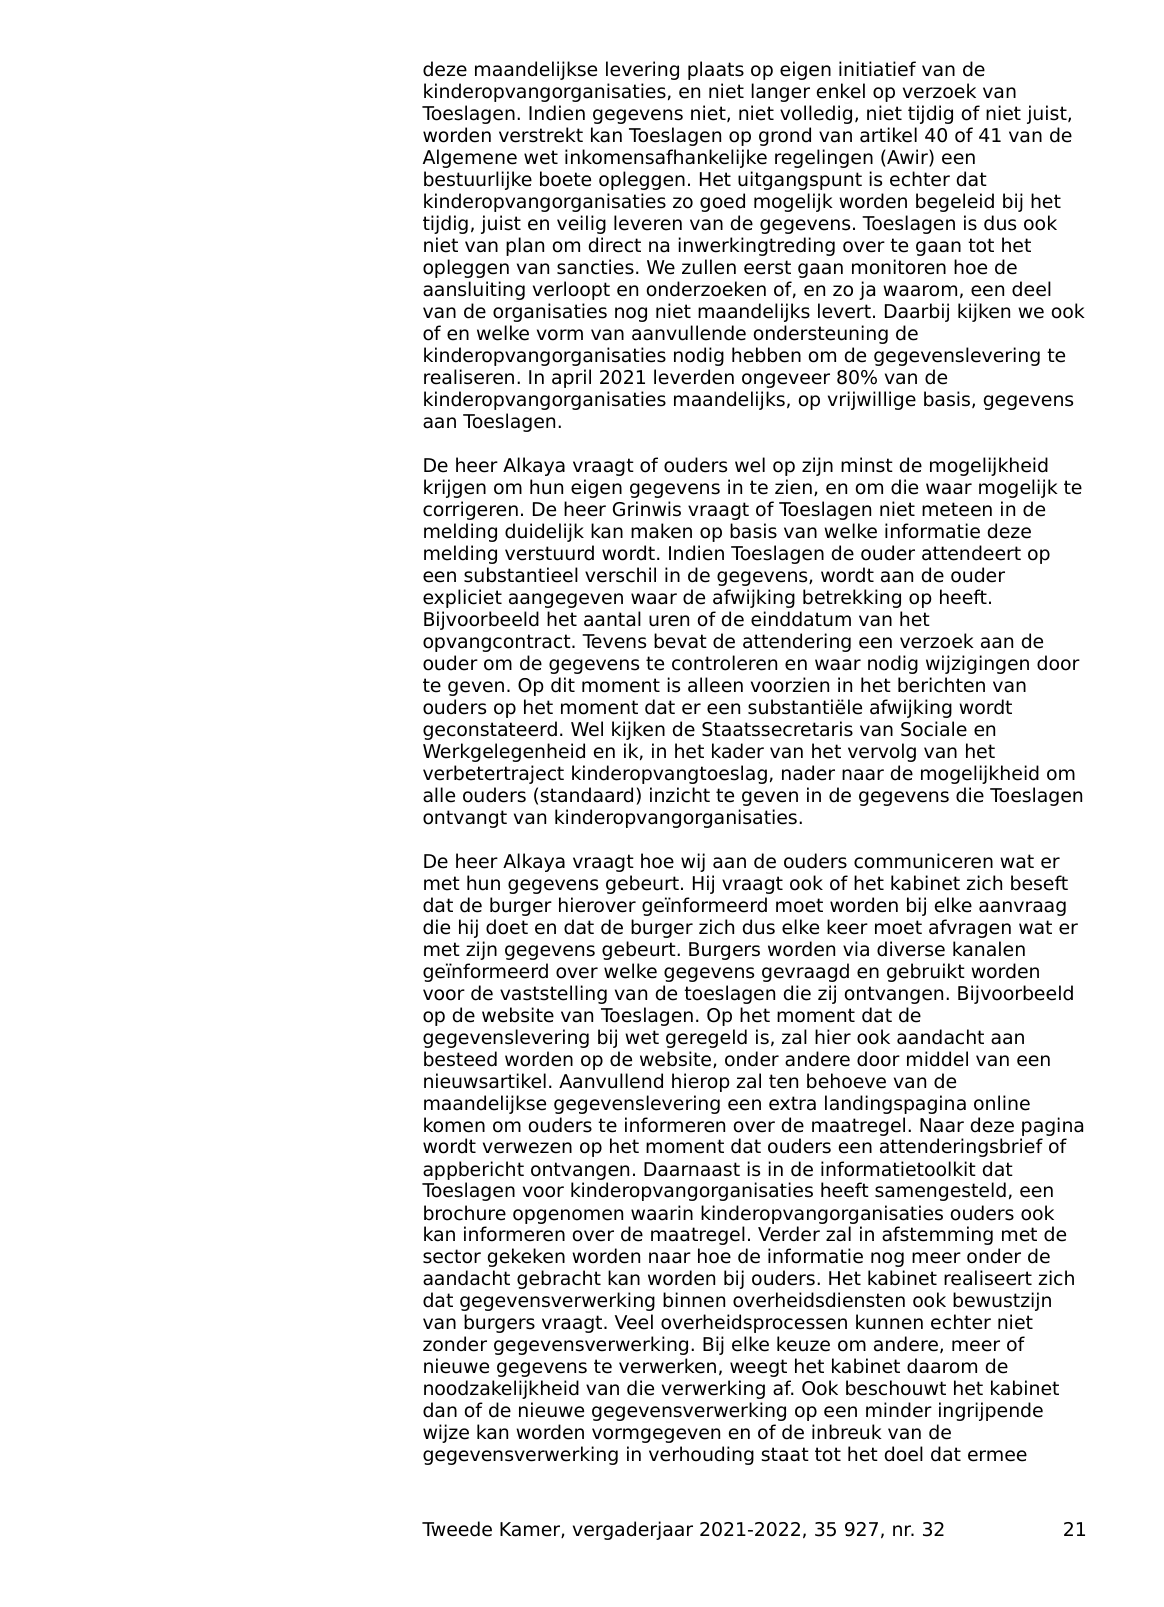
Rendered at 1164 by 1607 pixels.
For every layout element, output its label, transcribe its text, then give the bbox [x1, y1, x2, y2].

text De heer Alkaya vraagt hoe wij aan de ouders communiceren wat er met hun gegevens gebeurt. Hij vraagt ook of het kabinet zich beseft dat de burger hierover geïnformeerd moet worden bij elke aanvraag die hij doet en dat de burger zich dus elke keer moet afvragen wat er met zijn gegevens gebeurt. Burgers worden via diverse kanalen geïnformeerd over welke gegevens gevraagd en gebruikt worden voor de vaststelling van de toeslagen die zij ontvangen. Bijvoorbeeld op de website van Toeslagen. Op het moment dat de gegevenslevering bij wet geregeld is, zal hier ook aandacht aan besteed worden op de website, onder andere door middel van een nieuwsartikel. Aanvullend hierop zal ten behoeve van de maandelijkse gegevenslevering een extra landingspagina online komen om ouders te informeren over de maatregel. Naar deze pagina wordt verwezen op het moment dat ouders een attenderingsbrief of appbericht ontvangen. Daarnaast is in de informatietoolkit dat Toeslagen voor kinderopvangorganisaties heeft samengesteld, een brochure opgenomen waarin kinderopvangorganisaties ouders ook kan informeren over de maatregel. Verder zal in afstemming met de sector gekeken worden naar hoe de informatie nog meer onder de aandacht gebracht kan worden bij ouders. Het kabinet realiseert zich dat gegevensverwerking binnen overheidsdiensten ook bewustzijn van burgers vraagt. Veel overheidsprocessen kunnen echter niet zonder gegevensverwerking. Bij elke keuze om andere, meer of nieuwe gegevens te verwerken, weegt het kabinet daarom de noodzakelijkheid van die verwerking af. Ook beschouwt het kabinet dan of de nieuwe gegevensverwerking op een minder ingrijpende wijze kan worden vormgegeven en of de inbreuk van de gegevensverwerking in verhouding staat tot het doel dat ermee [422, 851, 1087, 1466]
text deze maandelijkse levering plaats op eigen initiatief van de kinderopvangorganisaties, en niet langer enkel op verzoek van Toeslagen. Indien gegevens niet, niet volledig, niet tijdig of niet juist, worden verstrekt kan Toeslagen op grond van artikel 40 of 41 van de Algemene wet inkomensafhankelijke regelingen (Awir) een bestuurlijke boete opleggen. Het uitgangspunt is echter dat kinderopvangorganisaties zo goed mogelijk worden begeleid bij het tijdig, juist en veilig leveren van de gegevens. Toeslagen is dus ook niet van plan om direct na inwerkingtreding over te gaan tot het opleggen van sancties. We zullen eerst gaan monitoren hoe de aansluiting verloopt en onderzoeken of, en zo ja waarom, een deel van de organisaties nog niet maandelijks levert. Daarbij kijken we ook of en welke vorm van aanvullende ondersteuning de kinderopvangorganisaties nodig hebben om de gegevenslevering te realiseren. In april 2021 leverden ongeveer 80% van de kinderopvangorganisaties maandelijks, op vrijwillige basis, gegevens aan Toeslagen. [422, 59, 1087, 433]
text De heer Alkaya vraagt of ouders wel op zijn minst de mogelijkheid krijgen om hun eigen gegevens in te zien, en om die waar mogelijk te corrigeren. De heer Grinwis vraagt of Toeslagen niet meteen in de melding duidelijk kan maken op basis van welke informatie deze melding verstuurd wordt. Indien Toeslagen de ouder attendeert op een substantieel verschil in de gegevens, wordt aan de ouder expliciet aangegeven waar de afwijking betrekking op heeft. Bijvoorbeeld het aantal uren of de einddatum van het opvangcontract. Tevens bevat de attendering een verzoek aan de ouder om de gegevens te controleren en waar nodig wijzigingen door te geven. Op dit moment is alleen voorzien in het berichten van ouders op het moment dat er een substantiële afwijking wordt geconstateerd. Wel kijken de Staatssecretaris van Sociale en Werkgelegenheid en ik, in het kader van het vervolg van het verbetertraject kinderopvangtoeslag, nader naar de mogelijkheid om alle ouders (standaard) inzicht te geven in de gegevens die Toeslagen ontvangt van kinderopvangorganisaties. [422, 455, 1087, 828]
